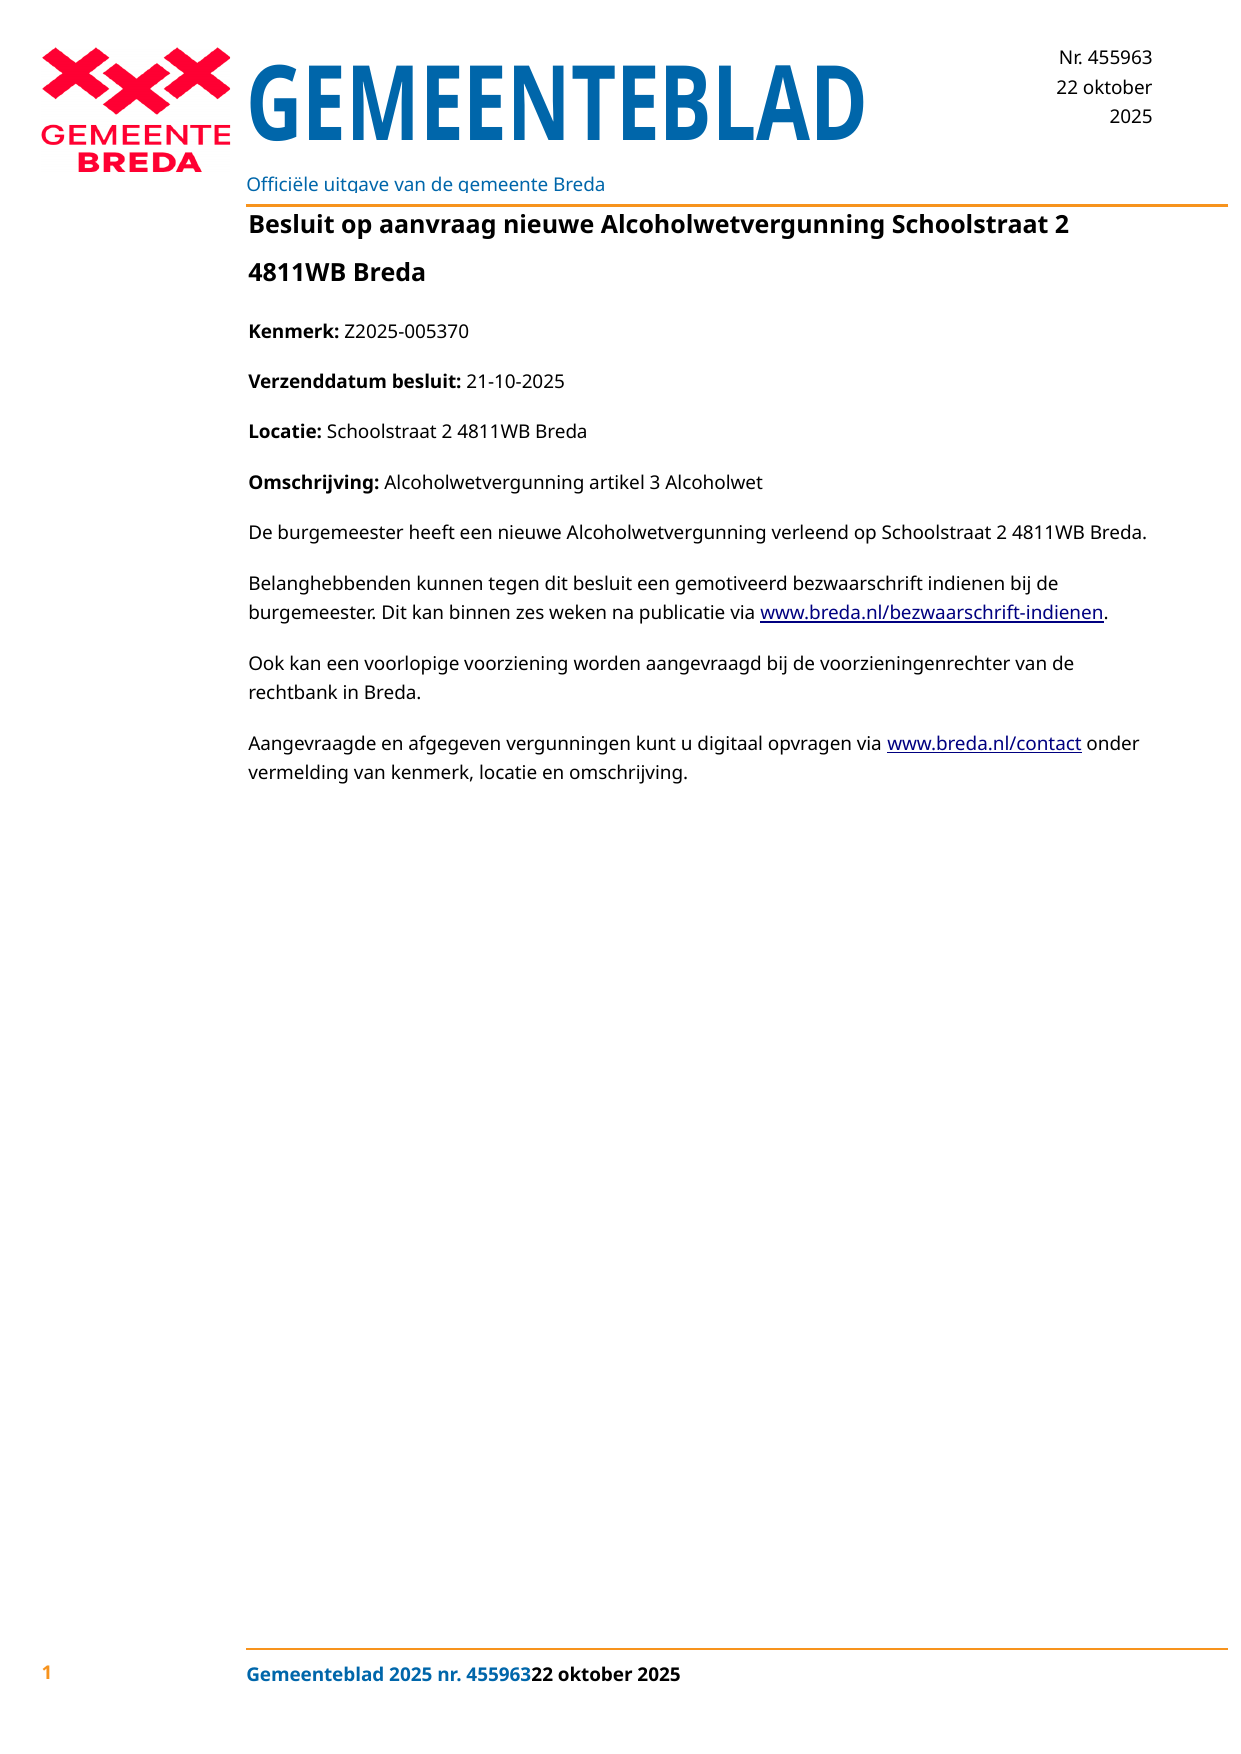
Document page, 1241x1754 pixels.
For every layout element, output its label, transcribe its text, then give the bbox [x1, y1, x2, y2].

text Kenmerk: Z2025-005370 [248, 318, 1152, 344]
text De burgemeester heeft een nieuwe Alcoholwetvergunning verleend op Schoolstraat 2 4811WB Breda. [248, 519, 1152, 545]
text Besluit op aanvraag nieuwe Alcoholwetvergunning Schoolstraat 2 4811WB Breda [248, 207, 1152, 288]
text Aangevraagde en afgegeven vergunningen kunt u digitaal opvragen via www.breda.nl/contact onder vermelding van kenmerk, locatie en omschrijving. [248, 730, 1152, 785]
text Locatie: Schoolstraat 2 4811WB Breda [248, 419, 1152, 444]
text Belanghebbenden kunnen tegen dit besluit een gemotiveerd bezwaarschrift indienen bij de burgemeester. Dit kan binnen zes weken na publicatie via www.breda.nl/bezwaarschrift-indienen. [248, 570, 1152, 625]
text Ook kan een voorlopige voorziening worden aangevraagd bij de voorzieningenrechter van de rechtbank in Breda. [248, 650, 1152, 705]
text Omschrijving: Alcoholwetvergunning artikel 3 Alcoholwet [248, 469, 1152, 495]
picture [41, 47, 231, 172]
text Verzenddatum besluit: 21-10-2025 [248, 368, 1152, 394]
